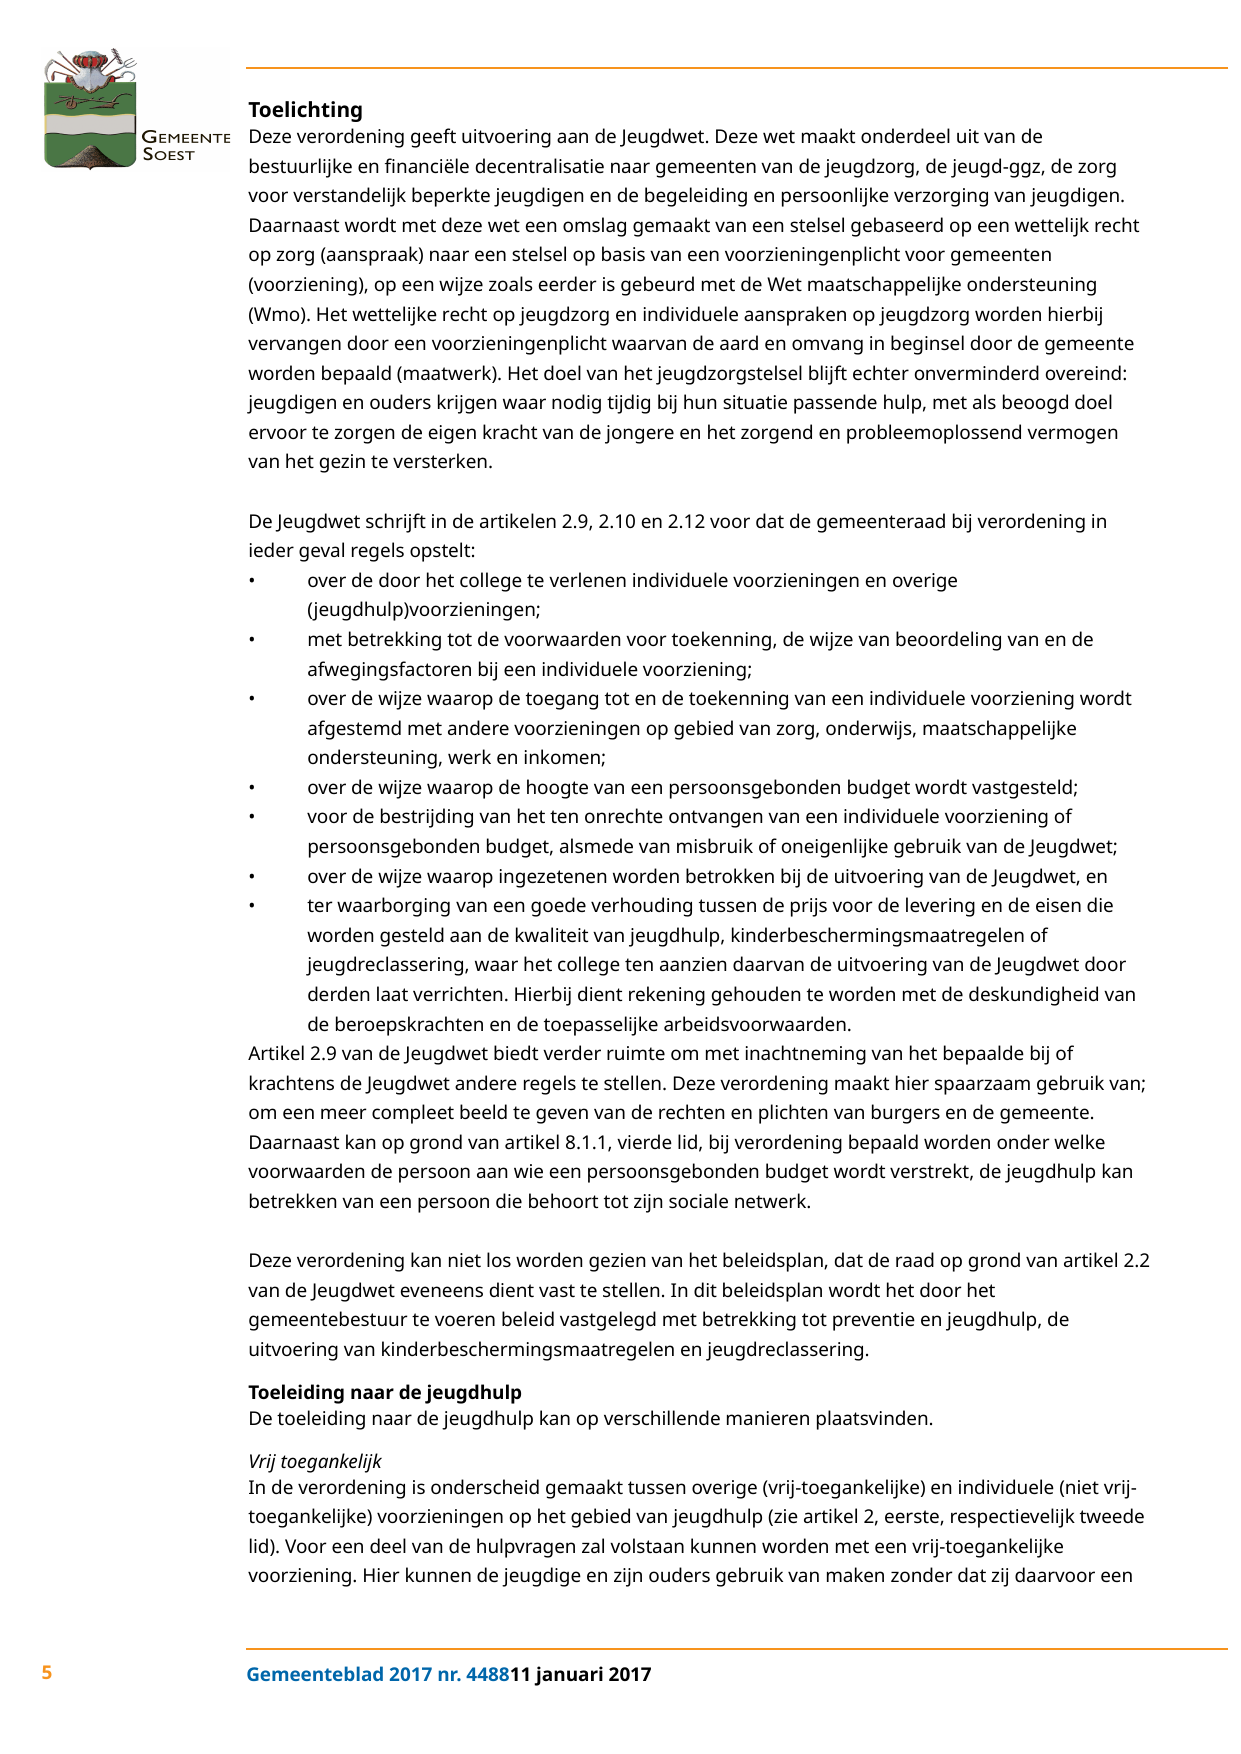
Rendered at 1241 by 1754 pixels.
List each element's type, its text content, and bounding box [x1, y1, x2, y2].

picture [41, 47, 231, 172]
list over de door het college te verlenen individuele voorzieningen en overige (jeugdhulp)voorzieningen; [248, 567, 1152, 622]
text Toelichting [248, 95, 1152, 123]
text In de verordening is onderscheid gemaakt tussen overige (vrij-toegankelijke) en individuele (niet vrij-toegankelijke) voorzieningen op het gebied van jeugdhulp (zie artikel 2, eerste, respectievelijk tweede lid). Voor een deel van de hulpvragen zal volstaan kunnen worden met een vrij-toegankelijke voorziening. Hier kunnen de jeugdige en zijn ouders gebruik van maken zonder dat zij daarvoor een [248, 1474, 1152, 1588]
list over de wijze waarop de hoogte van een persoonsgebonden budget wordt vastgesteld; [248, 774, 1152, 800]
list over de wijze waarop ingezetenen worden betrokken bij de uitvoering van de Jeugdwet, en [248, 863, 1152, 889]
list voor de bestrijding van het ten onrechte ontvangen van een individuele voorziening of persoonsgebonden budget, alsmede van misbruik of oneigenlijke gebruik van de Jeugdwet; [248, 804, 1152, 859]
list ter waarborging van een goede verhouding tussen de prijs voor de levering en de eisen die worden gesteld aan de kwaliteit van jeugdhulp, kinderbeschermingsmaatregelen of jeugdreclassering, waar het college ten aanzien daarvan de uitvoering van de Jeugdwet door derden laat verrichten. Hierbij dient rekening gehouden te worden met de deskundigheid van de beroepskrachten en de toepasselijke arbeidsvoorwaarden. [248, 892, 1152, 1037]
text Toeleiding naar de jeugdhulp [248, 1379, 1152, 1405]
text Vrij toegankelijk [248, 1448, 1152, 1474]
text Artikel 2.9 van de Jeugdwet biedt verder ruimte om met inachtneming van het bepaalde bij of krachtens de Jeugdwet andere regels te stellen. Deze verordening maakt hier spaarzaam gebruik van; om een meer compleet beeld te geven van de rechten en plichten van burgers en de gemeente. Daarnaast kan op grond van artikel 8.1.1, vierde lid, bij verordening bepaald worden onder welke voorwaarden de persoon aan wie een persoonsgebonden budget wordt verstrekt, de jeugdhulp kan betrekken van een persoon die behoort tot zijn sociale netwerk. [248, 1040, 1152, 1214]
list met betrekking tot de voorwaarden voor toekenning, de wijze van beoordeling van en de afwegingsfactoren bij een individuele voorziening; [248, 626, 1152, 682]
text De toeleiding naar de jeugdhulp kan op verschillende manieren plaatsvinden. [248, 1405, 1152, 1431]
text De Jeugdwet schrijft in de artikelen 2.9, 2.10 en 2.12 voor dat de gemeenteraad bij verordening in ieder geval regels opstelt: [248, 508, 1152, 563]
text Deze verordening kan niet los worden gezien van het beleidsplan, dat de raad op grond van artikel 2.2 van de Jeugdwet eveneens dient vast te stellen. In dit beleidsplan wordt het door het gemeentebestuur te voeren beleid vastgelegd met betrekking tot preventie en jeugdhulp, de uitvoering van kinderbeschermingsmaatregelen en jeugdreclassering. [248, 1247, 1152, 1362]
text Deze verordening geeft uitvoering aan de Jeugdwet. Deze wet maakt onderdeel uit van de bestuurlijke en financiële decentralisatie naar gemeenten van de jeugdzorg, de jeugd-ggz, de zorg voor verstandelijk beperkte jeugdigen en de begeleiding en persoonlijke verzorging van jeugdigen. Daarnaast wordt met deze wet een omslag gemaakt van een stelsel gebaseerd op een wettelijk recht op zorg (aanspraak) naar een stelsel op basis van een voorzieningenplicht voor gemeenten (voorziening), op een wijze zoals eerder is gebeurd met de Wet maatschappelijke ondersteuning (Wmo). Het wettelijke recht op jeugdzorg en individuele aanspraken op jeugdzorg worden hierbij vervangen door een voorzieningenplicht waarvan de aard en omvang in beginsel door de gemeente worden bepaald (maatwerk). Het doel van het jeugdzorgstelsel blijft echter onverminderd overeind: jeugdigen en ouders krijgen waar nodig tijdig bij hun situatie passende hulp, met als beoogd doel ervoor te zorgen de eigen kracht van de jongere en het zorgend en probleemoplossend vermogen van het gezin te versterken. [248, 123, 1152, 474]
list over de wijze waarop de toegang tot en de toekenning van een individuele voorziening wordt afgestemd met andere voorzieningen op gebied van zorg, onderwijs, maatschappelijke ondersteuning, werk en inkomen; [248, 685, 1152, 770]
